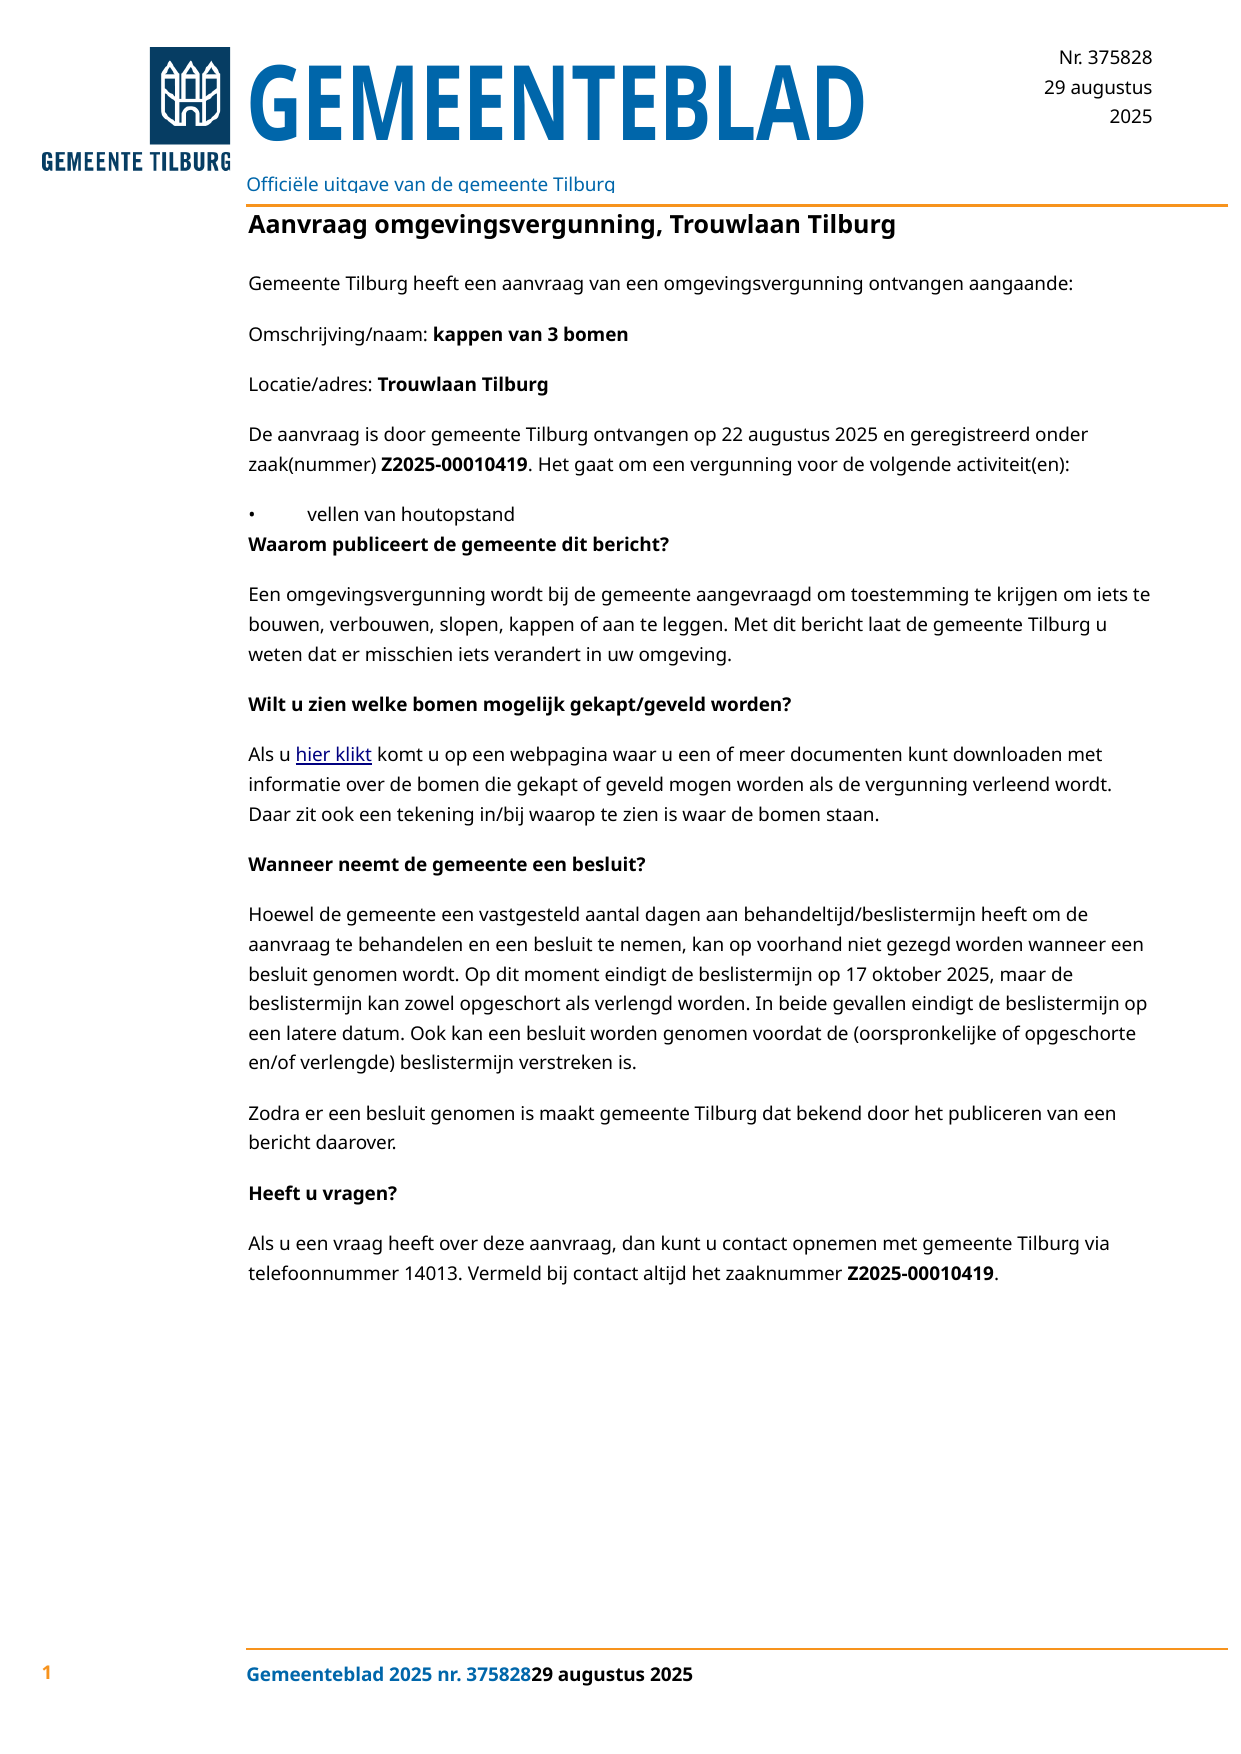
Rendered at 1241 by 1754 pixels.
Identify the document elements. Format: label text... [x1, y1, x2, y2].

text Een omgevingsvergunning wordt bij de gemeente aangevraagd om toestemming te krijgen om iets te bouwen, verbouwen, slopen, kappen of aan te leggen. Met dit bericht laat de gemeente Tilburg u weten dat er misschien iets verandert in uw omgeving. [248, 582, 1152, 666]
text Wanneer neemt de gemeente een besluit? [248, 851, 1152, 877]
text Heeft u vragen? [248, 1180, 1152, 1206]
text Zodra er een besluit genomen is maakt gemeente Tilburg dat bekend door het publiceren van een bericht daarover. [248, 1100, 1152, 1155]
text De aanvraag is door gemeente Tilburg ontvangen op 22 augustus 2025 en geregistreerd onder zaak(nummer) Z2025-00010419. Het gaat om een vergunning voor de volgende activiteit(en): [248, 422, 1152, 477]
list vellen van houtopstand [248, 502, 1152, 527]
text Als u hier klikt komt u op een webpagina waar u een of meer documenten kunt downloaden met informatie over de bomen die gekapt of geveld mogen worden als de vergunning verleend wordt. Daar zit ook een tekening in/bij waarop te zien is waar de bomen staan. [248, 742, 1152, 826]
text Aanvraag omgevingsvergunning, Trouwlaan Tilburg [248, 207, 1152, 241]
text Als u een vraag heeft over deze aanvraag, dan kunt u contact opnemen met gemeente Tilburg via telefoonnummer 14013. Vermeld bij contact altijd het zaaknummer Z2025-00010419. [248, 1230, 1152, 1286]
text Gemeente Tilburg heeft een aanvraag van een omgevingsvergunning ontvangen aangaande: [248, 270, 1152, 296]
text Omschrijving/naam: kappen van 3 bomen [248, 321, 1152, 346]
text Locatie/adres: Trouwlaan Tilburg [248, 371, 1152, 397]
text Hoewel de gemeente een vastgesteld aantal dagen aan behandeltijd/beslistermijn heeft om de aanvraag te behandelen en een besluit te nemen, kan op voorhand niet gezegd worden wanneer een besluit genomen wordt. Op dit moment eindigt de beslistermijn op 17 oktober 2025, maar de beslistermijn kan zowel opgeschort als verlengd worden. In beide gevallen eindigt de beslistermijn op een latere datum. Ook kan een besluit worden genomen voordat de (oorspronkelijke of opgeschorte en/of verlengde) beslistermijn verstreken is. [248, 902, 1152, 1075]
text Waarom publiceert de gemeente dit bericht? [248, 531, 1152, 557]
text Wilt u zien welke bomen mogelijk gekapt/geveld worden? [248, 691, 1152, 717]
picture [41, 47, 231, 172]
